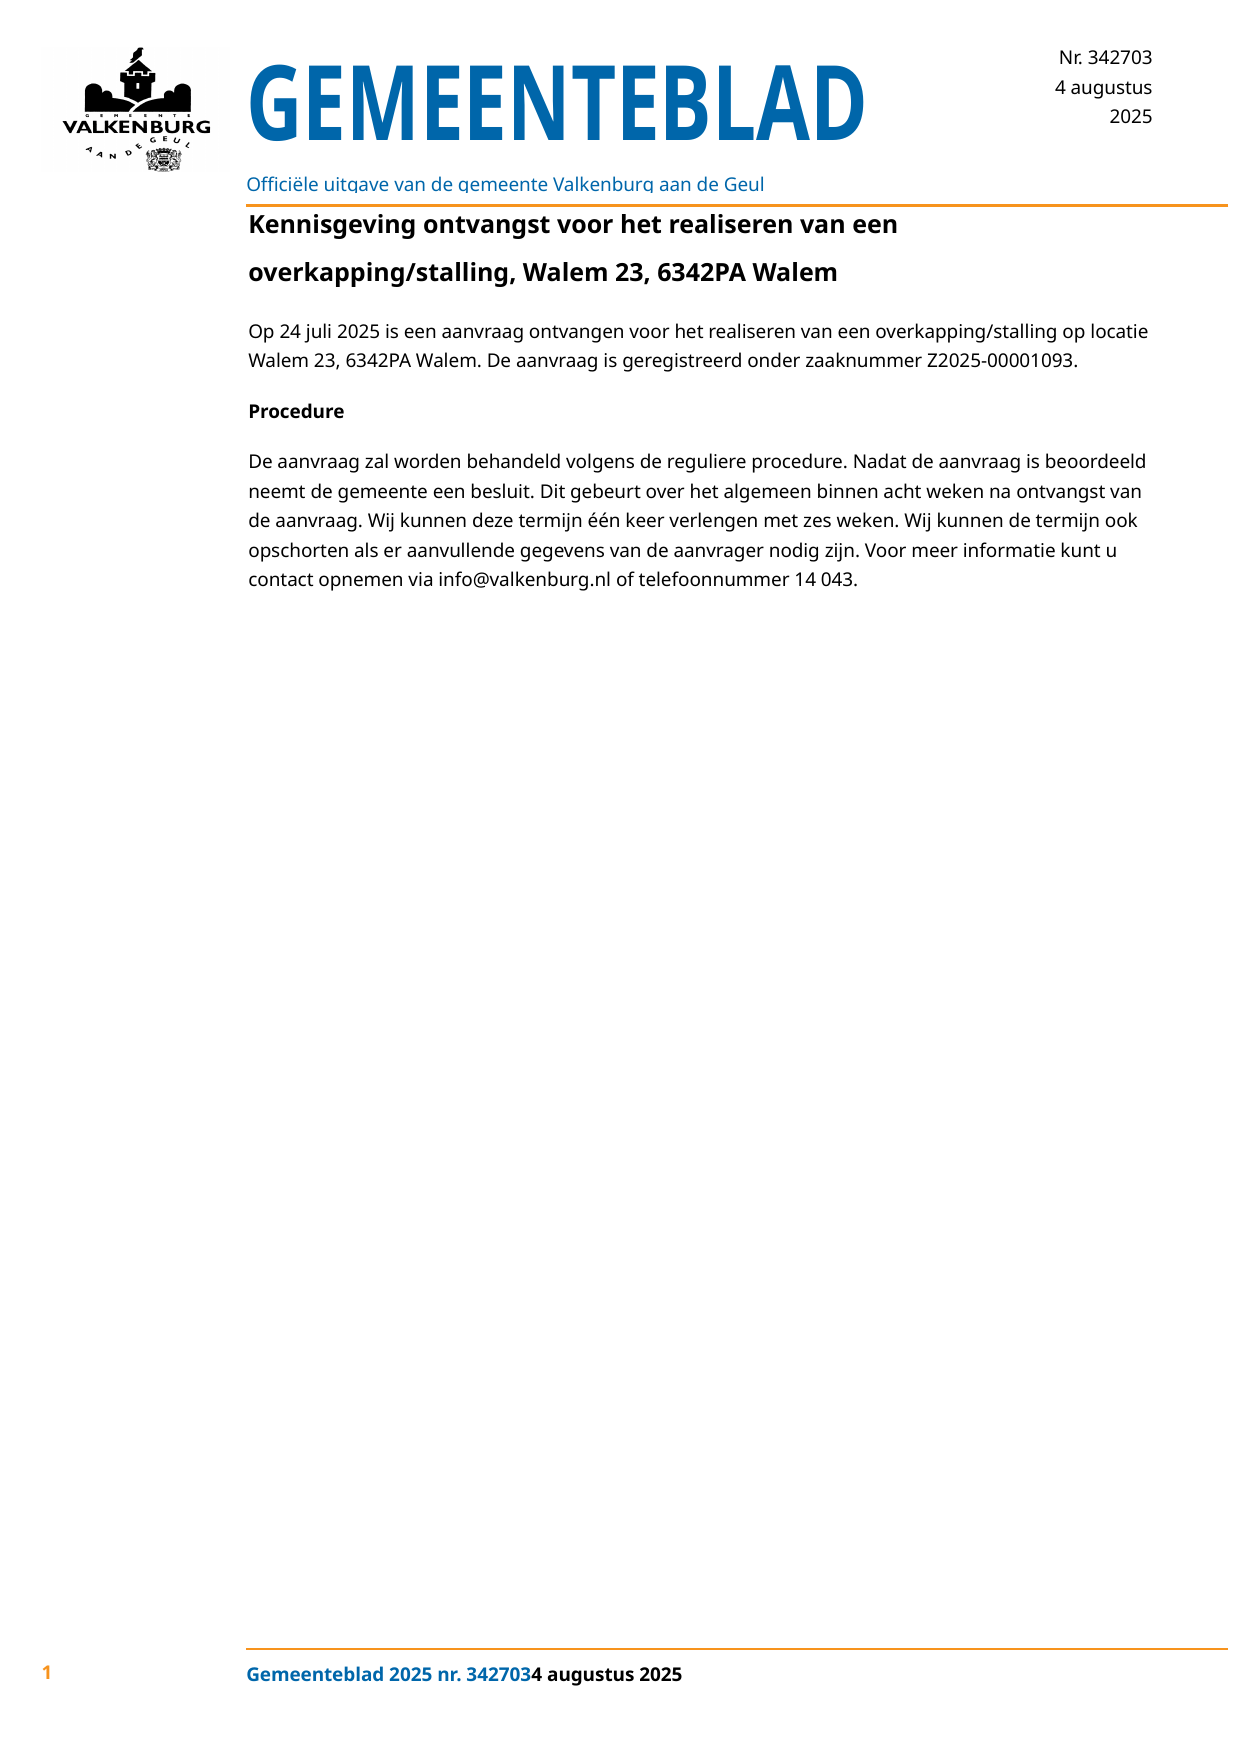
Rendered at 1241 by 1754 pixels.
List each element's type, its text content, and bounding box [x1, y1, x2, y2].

picture [41, 47, 231, 172]
text Procedure [248, 398, 1152, 424]
text Kennisgeving ontvangst voor het realiseren van een overkapping/stalling, Walem 23, 6342PA Walem [248, 207, 1152, 288]
text Op 24 juli 2025 is een aanvraag ontvangen voor het realiseren van een overkapping/stalling op locatie Walem 23, 6342PA Walem. De aanvraag is geregistreerd onder zaaknummer Z2025-00001093. [248, 318, 1152, 373]
text De aanvraag zal worden behandeld volgens de reguliere procedure. Nadat de aanvraag is beoordeeld neemt de gemeente een besluit. Dit gebeurt over het algemeen binnen acht weken na ontvangst van de aanvraag. Wij kunnen deze termijn één keer verlengen met zes weken. Wij kunnen de termijn ook opschorten als er aanvullende gegevens van de aanvrager nodig zijn. Voor meer informatie kunt u contact opnemen via info@valkenburg.nl of telefoonnummer 14 043. [248, 448, 1152, 592]
